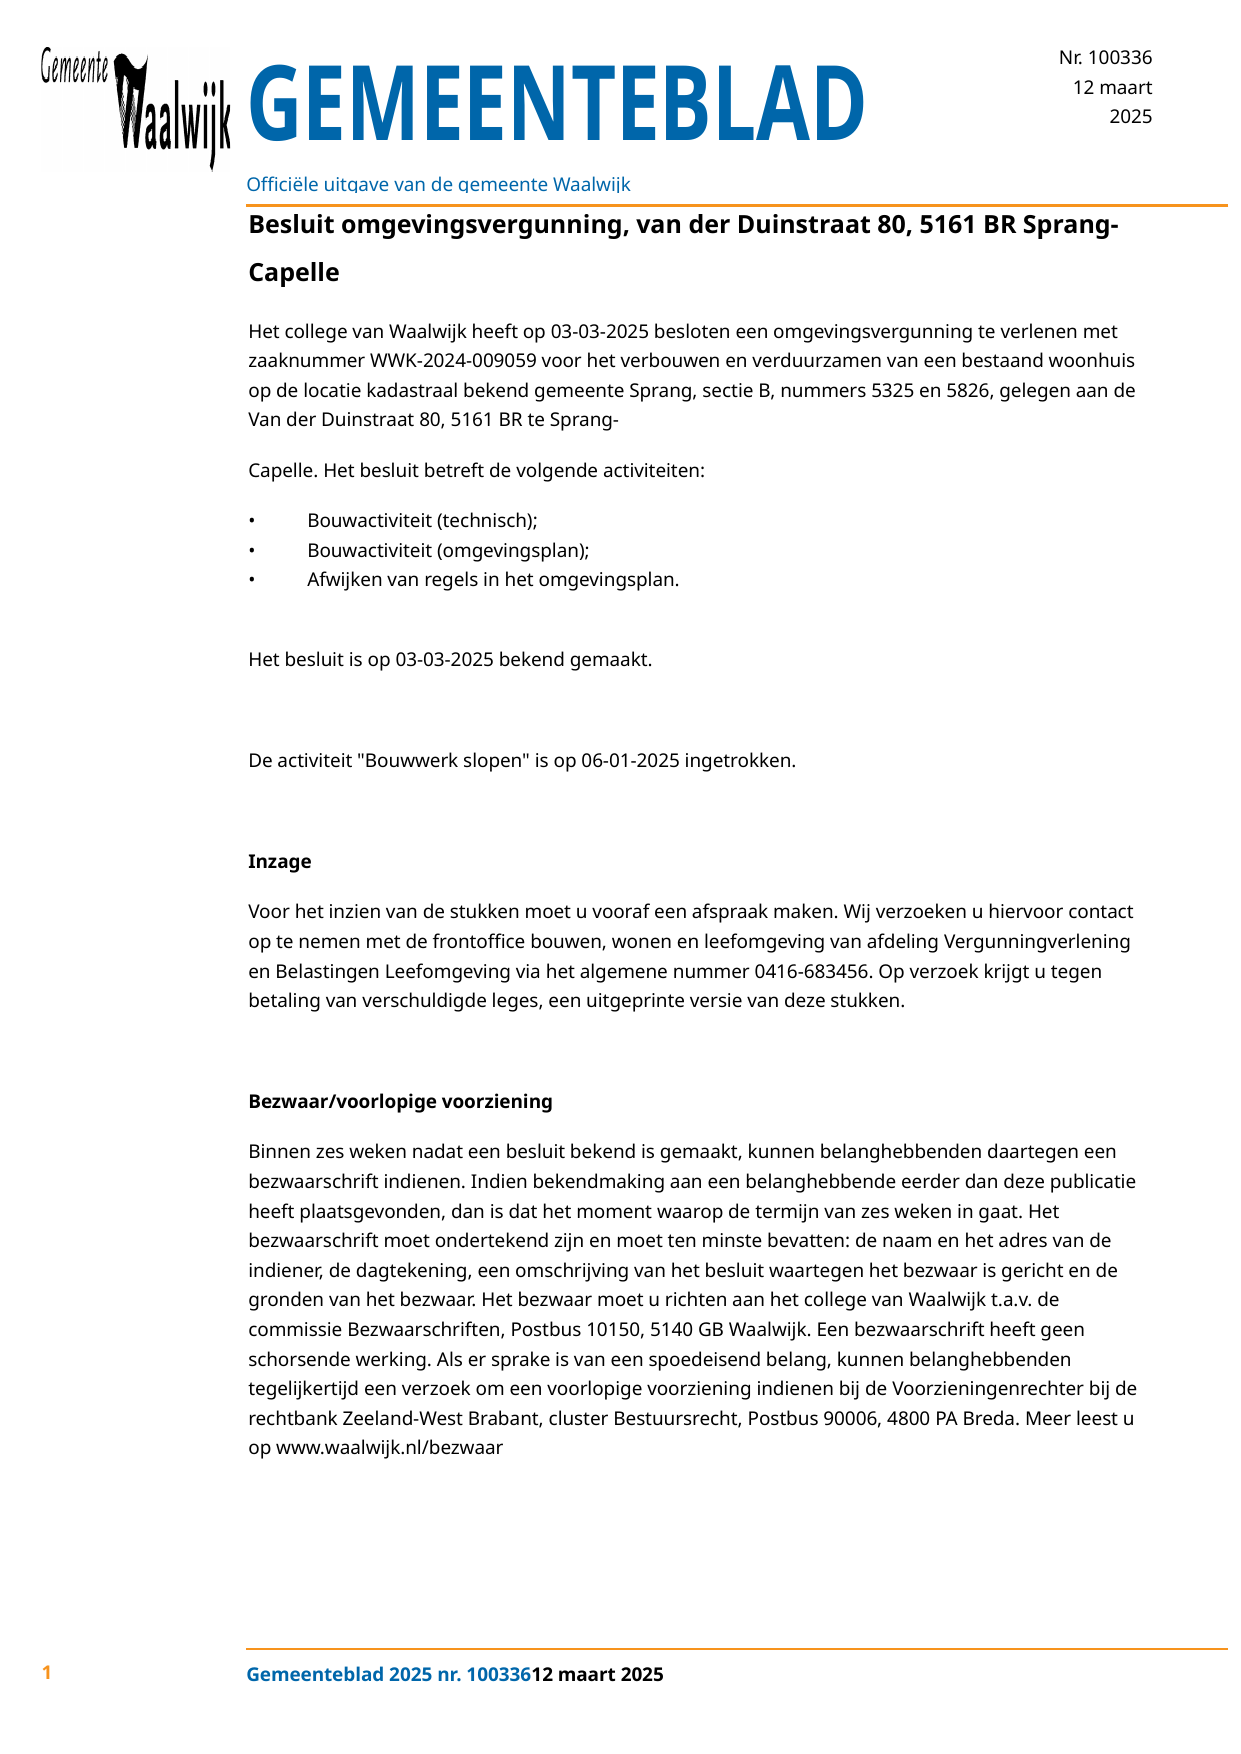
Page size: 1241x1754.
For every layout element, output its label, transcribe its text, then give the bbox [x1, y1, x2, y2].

text Capelle. Het besluit betreft de volgende activiteiten: [248, 457, 1152, 483]
text Binnen zes weken nadat een besluit bekend is gemaakt, kunnen belanghebbenden daartegen een bezwaarschrift indienen. Indien bekendmaking aan een belanghebbende eerder dan deze publicatie heeft plaatsgevonden, dan is dat het moment waarop de termijn van zes weken in gaat. Het bezwaarschrift moet ondertekend zijn en moet ten minste bevatten: de naam en het adres van de indiener, de dagtekening, een omschrijving van het besluit waartegen het bezwaar is gericht en de gronden van het bezwaar. Het bezwaar moet u richten aan het college van Waalwijk t.a.v. de commissie Bezwaarschriften, Postbus 10150, 5140 GB Waalwijk. Een bezwaarschrift heeft geen schorsende werking. Als er sprake is van een spoedeisend belang, kunnen belanghebbenden tegelijkertijd een verzoek om een voorlopige voorziening indienen bij de Voorzieningenrechter bij de rechtbank Zeeland-West Brabant, cluster Bestuursrecht, Postbus 90006, 4800 PA Breda. Meer leest u op www.waalwijk.nl/bezwaar [248, 1139, 1152, 1460]
text Het college van Waalwijk heeft op 03-03-2025 besloten een omgevingsvergunning te verlenen met zaaknummer WWK-2024-009059 voor het verbouwen en verduurzamen van een bestaand woonhuis op de locatie kadastraal bekend gemeente Sprang, sectie B, nummers 5325 en 5826, gelegen aan de Van der Duinstraat 80, 5161 BR te Sprang- [248, 318, 1152, 432]
picture [41, 47, 231, 172]
text Bezwaar/voorlopige voorziening [248, 1088, 1152, 1114]
list Afwijken van regels in het omgevingsplan. [248, 567, 1152, 592]
text Het besluit is op 03-03-2025 bekend gemaakt. [248, 647, 1152, 672]
text Voor het inzien van de stukken moet u vooraf een afspraak maken. Wij verzoeken u hiervoor contact op te nemen met de frontoffice bouwen, wonen en leefomgeving van afdeling Vergunningverlening en Belastingen Leefomgeving via het algemene nummer 0416-683456. Op verzoek krijgt u tegen betaling van verschuldigde leges, een uitgeprinte versie van deze stukken. [248, 899, 1152, 1013]
text De activiteit "Bouwwerk slopen" is op 06-01-2025 ingetrokken. [248, 747, 1152, 773]
list Bouwactiviteit (technisch); [248, 507, 1152, 533]
list Bouwactiviteit (omgevingsplan); [248, 537, 1152, 563]
text Inzage [248, 848, 1152, 874]
text Besluit omgevingsvergunning, van der Duinstraat 80, 5161 BR Sprang-Capelle [248, 207, 1152, 288]
